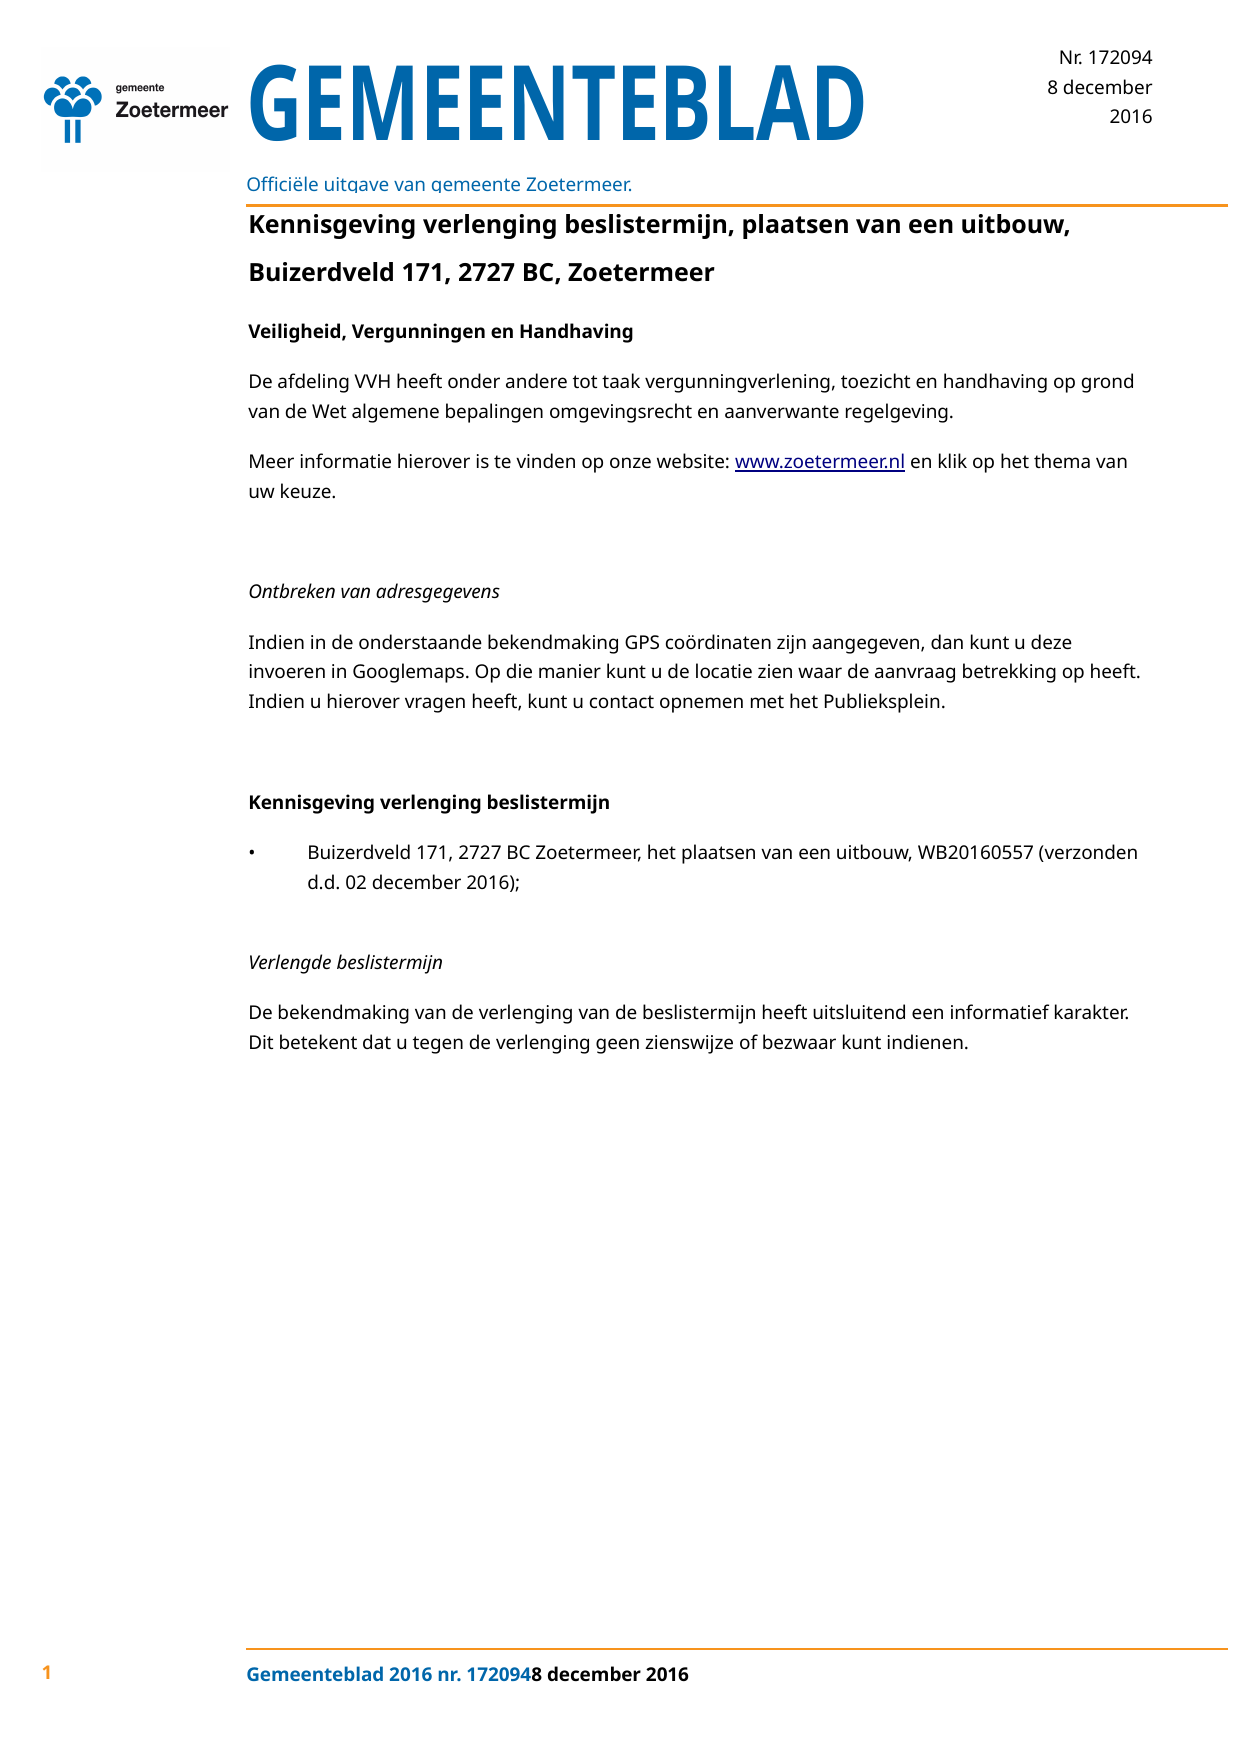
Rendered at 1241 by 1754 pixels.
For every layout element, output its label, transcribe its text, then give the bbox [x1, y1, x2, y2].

list Buizerdveld 171, 2727 BC Zoetermeer, het plaatsen van een uitbouw, WB20160557 (verzonden d.d. 02 december 2016); [248, 839, 1152, 895]
picture [41, 47, 231, 172]
text Kennisgeving verlenging beslistermijn [248, 789, 1152, 815]
text Meer informatie hierover is te vinden op onze website: www.zoetermeer.nl en klik op het thema van uw keuze. [248, 448, 1152, 504]
text De afdeling VVH heeft onder andere tot taak vergunningverlening, toezicht en handhaving op grond van de Wet algemene bepalingen omgevingsrecht en aanverwante regelgeving. [248, 368, 1152, 424]
text Kennisgeving verlenging beslistermijn, plaatsen van een uitbouw, Buizerdveld 171, 2727 BC, Zoetermeer [248, 207, 1152, 288]
text Veiligheid, Vergunningen en Handhaving [248, 318, 1152, 344]
text Indien in de onderstaande bekendmaking GPS coördinaten zijn aangegeven, dan kunt u deze invoeren in Googlemaps. Op die manier kunt u de locatie zien waar de aanvraag betrekking op heeft. Indien u hierover vragen heeft, kunt u contact opnemen met het Publieksplein. [248, 629, 1152, 714]
text Verlengde beslistermijn [248, 949, 1152, 975]
text Ontbreken van adresgegevens [248, 579, 1152, 604]
text De bekendmaking van de verlenging van de beslistermijn heeft uitsluitend een informatief karakter. Dit betekent dat u tegen de verlenging geen zienswijze of bezwaar kunt indienen. [248, 999, 1152, 1055]
